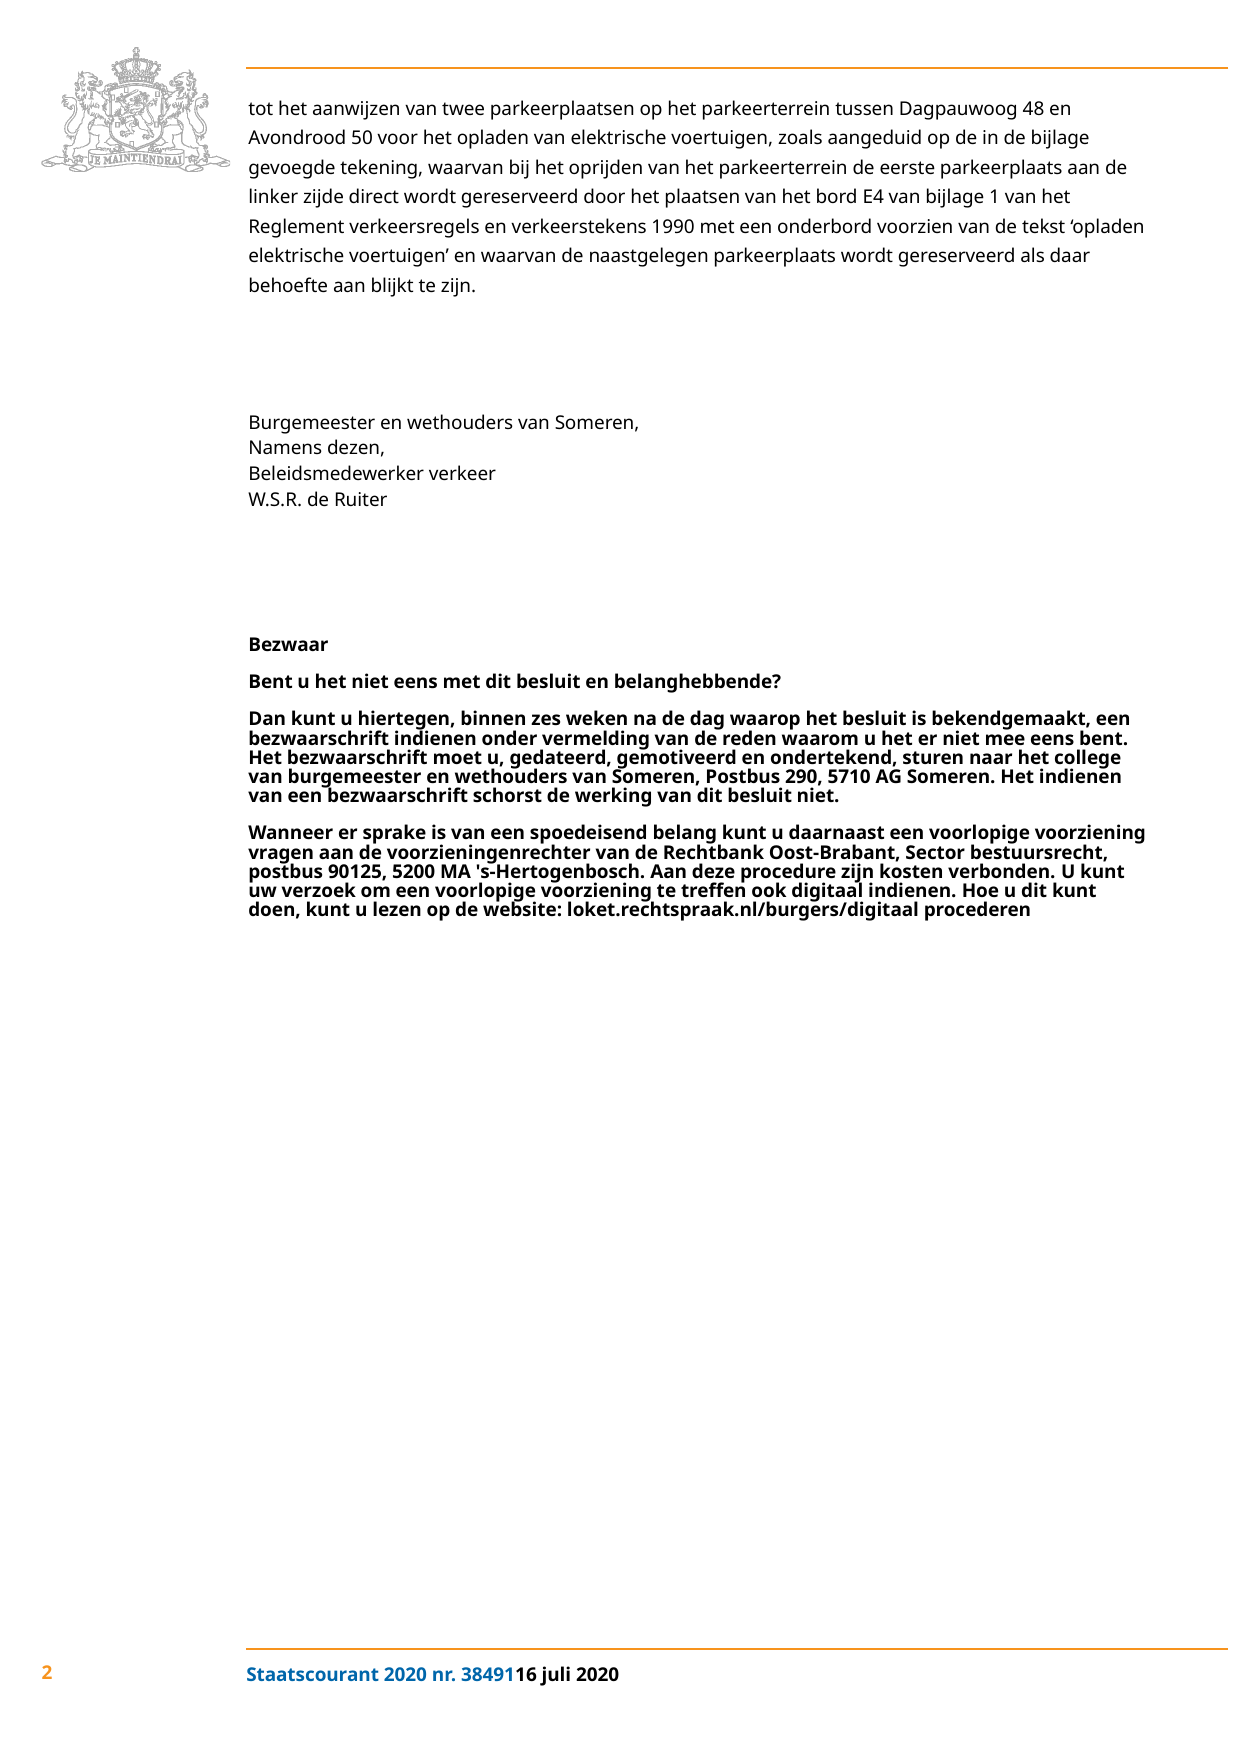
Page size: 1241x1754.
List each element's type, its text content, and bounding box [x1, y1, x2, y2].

text W.S.R. de Ruiter [248, 486, 1152, 512]
text Bent u het niet eens met dit besluit en belanghebbende? [248, 673, 1152, 693]
text Namens dezen, [248, 434, 1152, 460]
text Beleidsmedewerker verkeer [248, 460, 1152, 486]
text Burgemeester en wethouders van Someren, [248, 409, 1152, 434]
text Wanneer er sprake is van een spoedeisend belang kunt u daarnaast een voorlopige voorziening vragen aan de voorzieningenrechter van de Rechtbank Oost-Brabant, Sector bestuursrecht, postbus 90125, 5200 MA 's-Hertogenbosch. Aan deze procedure zijn kosten verbonden. U kunt uw verzoek om een voorlopige voorziening te treffen ook digitaal indienen. Hoe u dit kunt doen, kunt u lezen op de website: loket.rechtspraak.nl/burgers/digitaal procederen [248, 824, 1152, 921]
picture [41, 47, 231, 172]
text tot het aanwijzen van twee parkeerplaatsen op het parkeerterrein tussen Dagpauwoog 48 en Avondrood 50 voor het opladen van elektrische voertuigen, zoals aangeduid op de in de bijlage gevoegde tekening, waarvan bij het oprijden van het parkeerterrein de eerste parkeerplaats aan de linker zijde direct wordt gereserveerd door het plaatsen van het bord E4 van bijlage 1 van het Reglement verkeersregels en verkeerstekens 1990 met een onderbord voorzien van de tekst ‘opladen elektrische voertuigen’ en waarvan de naastgelegen parkeerplaats wordt gereserveerd als daar behoefte aan blijkt te zijn. [248, 95, 1152, 298]
text Bezwaar [248, 636, 1152, 656]
text Dan kunt u hiertegen, binnen zes weken na de dag waarop het besluit is bekendgemaakt, een bezwaarschrift indienen onder vermelding van de reden waarom u het er niet mee eens bent. Het bezwaarschrift moet u, gedateerd, gemotiveerd en ondertekend, sturen naar het college van burgemeester en wethouders van Someren, Postbus 290, 5710 AG Someren. Het indienen van een bezwaarschrift schorst de werking van dit besluit niet. [248, 710, 1152, 807]
